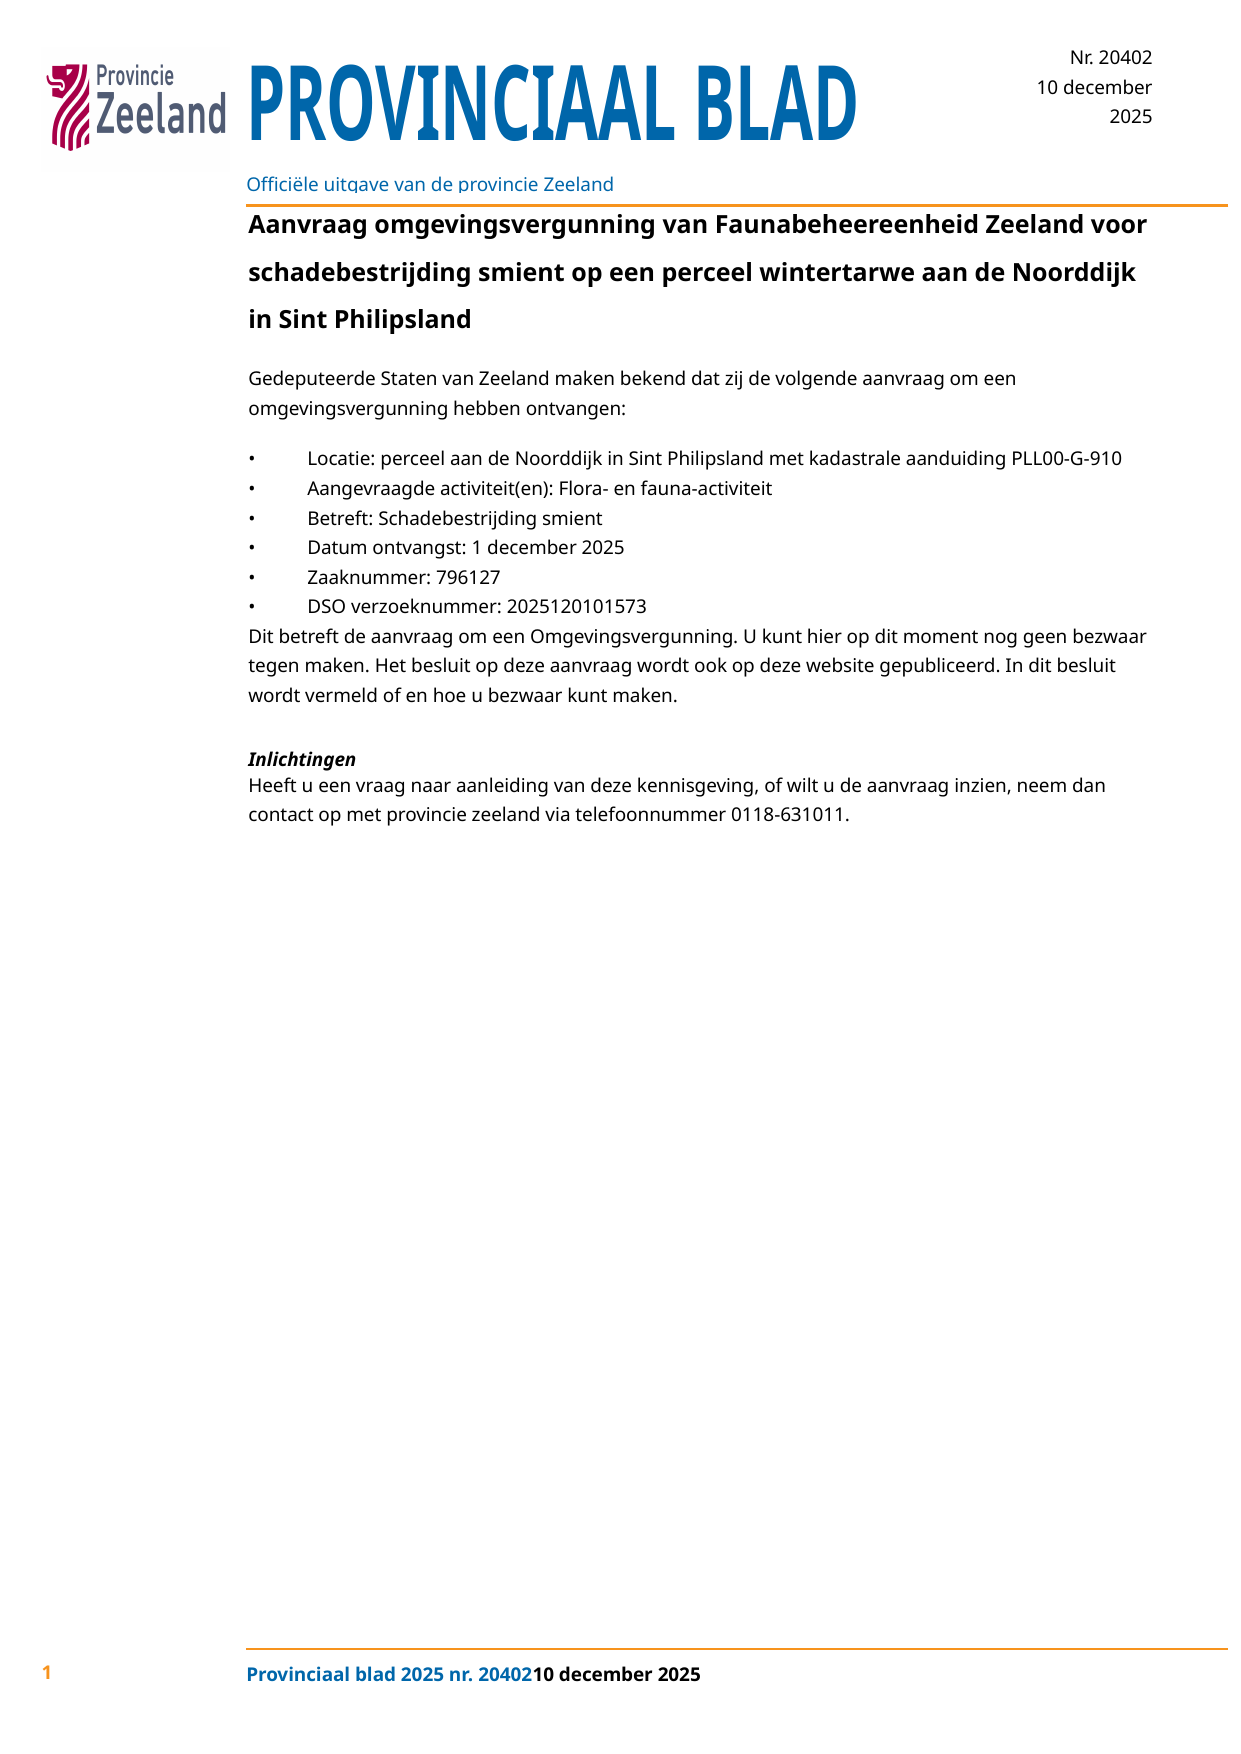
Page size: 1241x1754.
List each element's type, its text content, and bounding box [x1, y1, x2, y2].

list Locatie: perceel aan de Noorddijk in Sint Philipsland met kadastrale aanduiding PLL00-G-910 [248, 446, 1152, 471]
text Dit betreft de aanvraag om een Omgevingsvergunning. U kunt hier op dit moment nog geen bezwaar tegen maken. Het besluit op deze aanvraag wordt ook op deze website gepubliceerd. In dit besluit wordt vermeld of en hoe u bezwaar kunt maken. [248, 623, 1152, 708]
picture [41, 47, 231, 172]
list Zaaknummer: 796127 [248, 564, 1152, 589]
text Inlichtingen [248, 746, 1152, 772]
list Aangevraagde activiteit(en): Flora- en fauna-activiteit [248, 475, 1152, 501]
text Heeft u een vraag naar aanleiding van deze kennisgeving, of wilt u de aanvraag inzien, neem dan contact op met provincie zeeland via telefoonnummer 0118-631011. [248, 772, 1152, 827]
list Betreft: Schadebestrijding smient [248, 505, 1152, 530]
list DSO verzoeknummer: 2025120101573 [248, 593, 1152, 619]
list Datum ontvangst: 1 december 2025 [248, 534, 1152, 560]
text Aanvraag omgevingsvergunning van Faunabeheereenheid Zeeland voor schadebestrijding smient op een perceel wintertarwe aan de Noorddijk in Sint Philipsland [248, 207, 1152, 336]
text Gedeputeerde Staten van Zeeland maken bekend dat zij de volgende aanvraag om een omgevingsvergunning hebben ontvangen: [248, 366, 1152, 421]
